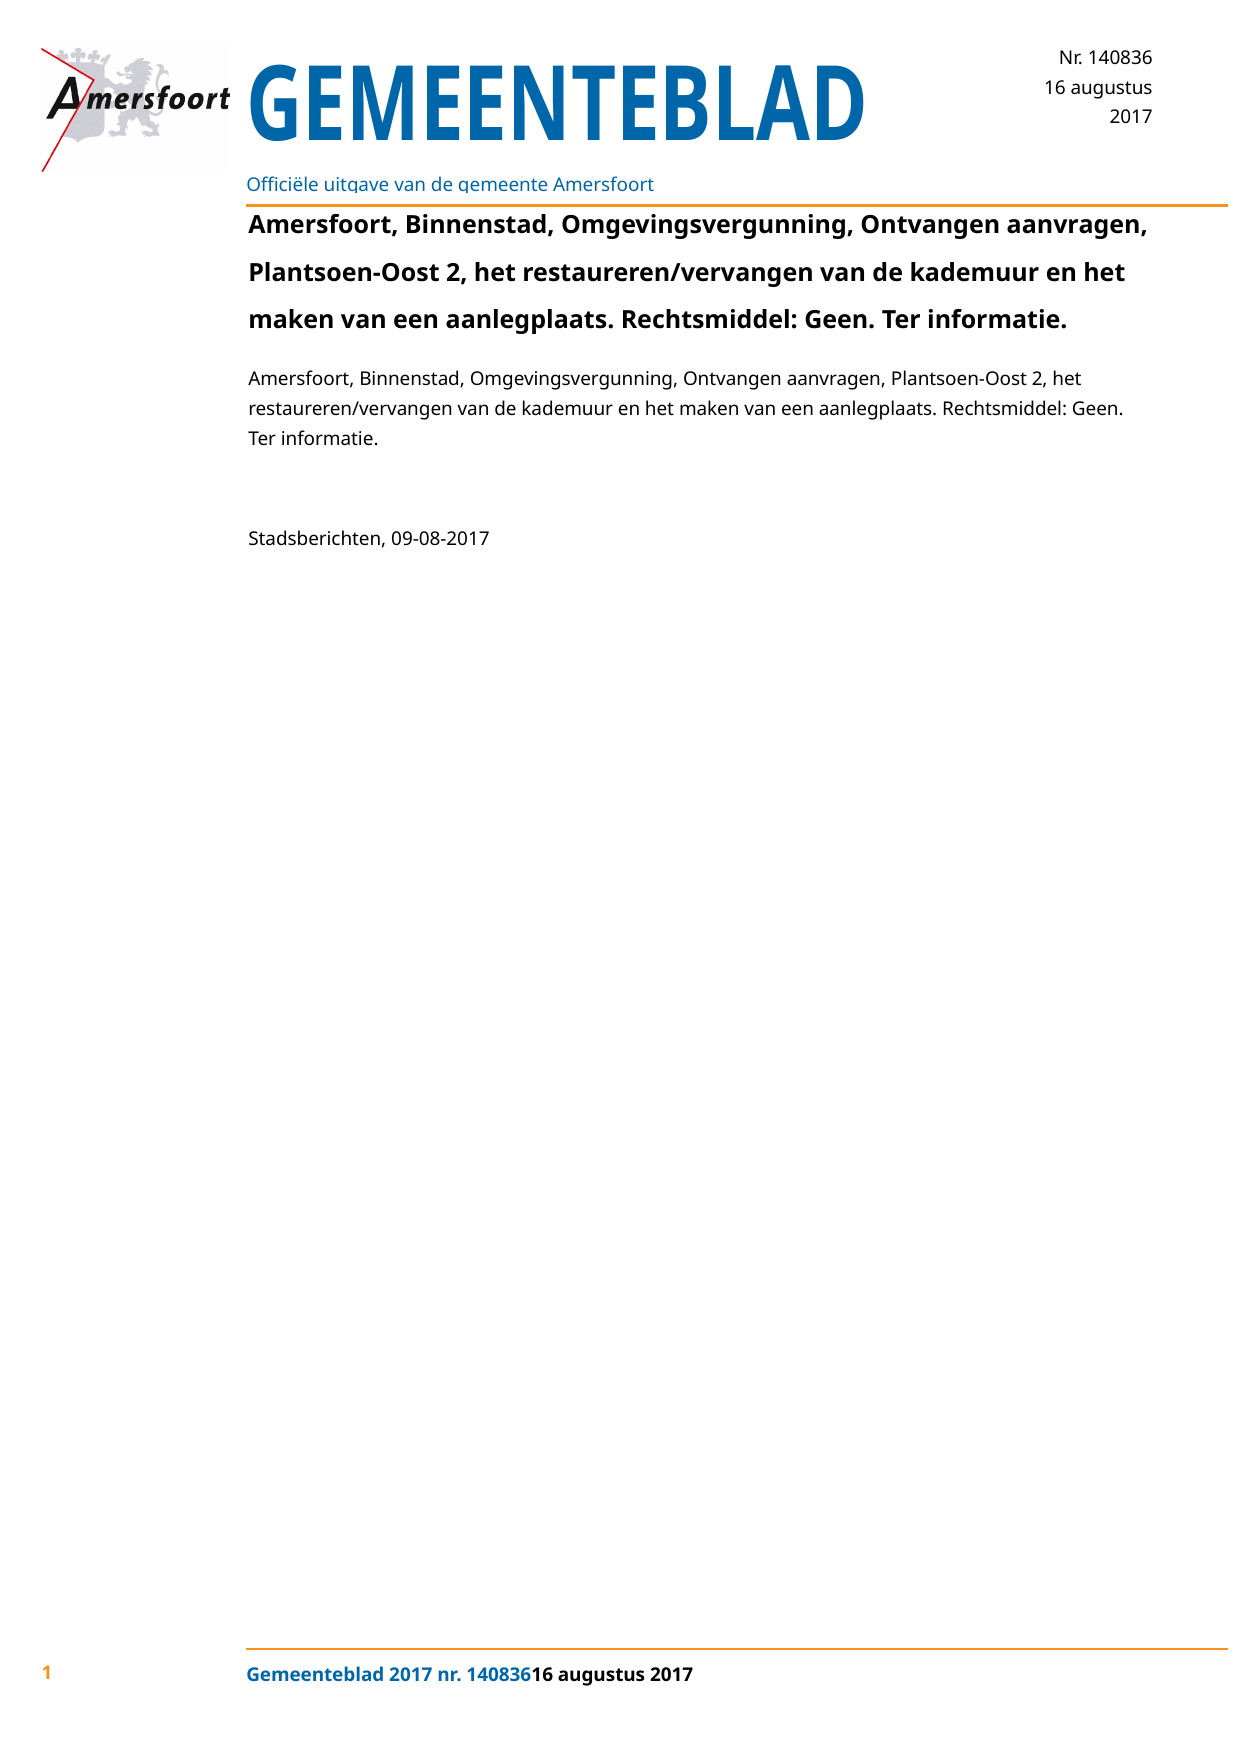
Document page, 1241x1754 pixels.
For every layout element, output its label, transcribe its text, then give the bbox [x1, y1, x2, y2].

text Stadsberichten, 09-08-2017 [248, 526, 1152, 551]
text Amersfoort, Binnenstad, Omgevingsvergunning, Ontvangen aanvragen, Plantsoen-Oost 2, het restaureren/vervangen van de kademuur en het maken van een aanlegplaats. Rechtsmiddel: Geen. Ter informatie. [248, 207, 1152, 336]
picture [41, 47, 231, 172]
text Amersfoort, Binnenstad, Omgevingsvergunning, Ontvangen aanvragen, Plantsoen-Oost 2, het restaureren/vervangen van de kademuur en het maken van een aanlegplaats. Rechtsmiddel: Geen. Ter informatie. [248, 366, 1152, 450]
